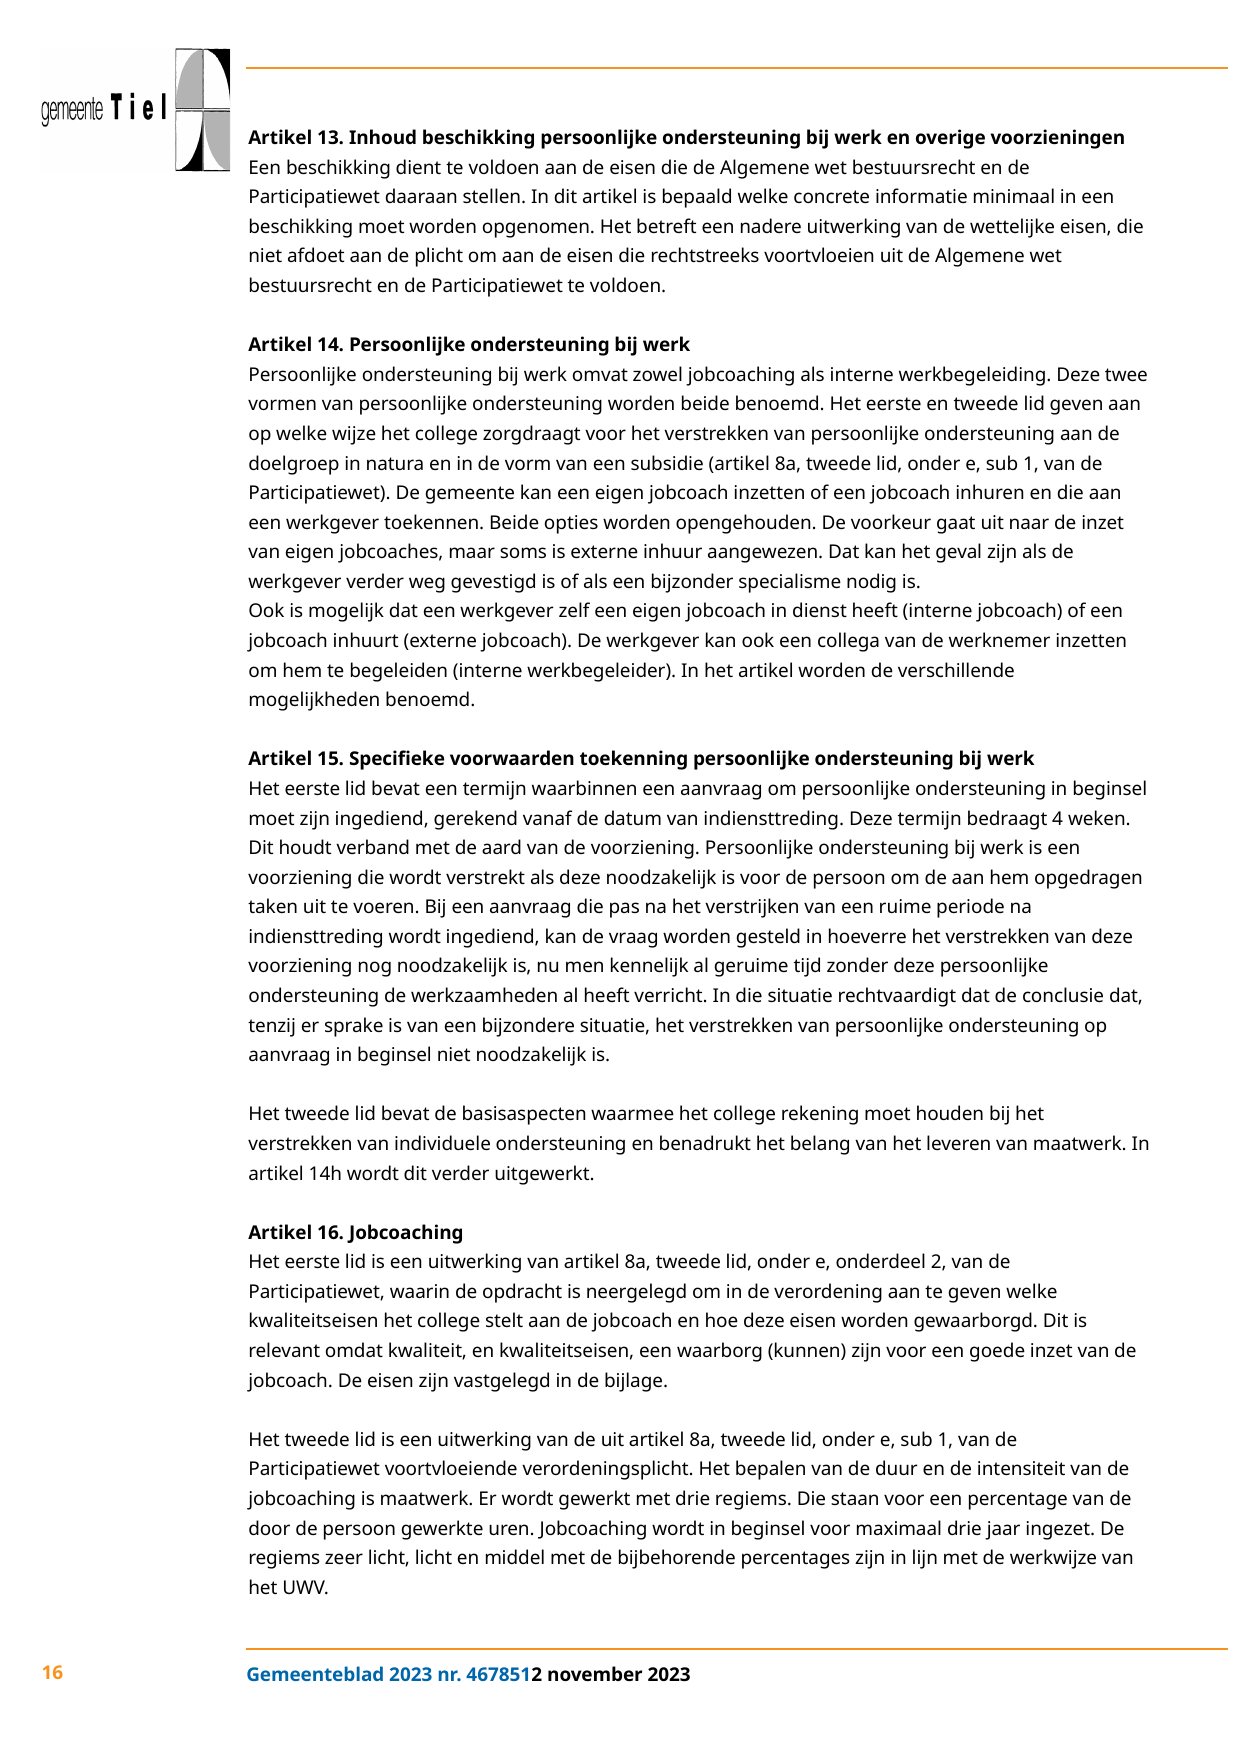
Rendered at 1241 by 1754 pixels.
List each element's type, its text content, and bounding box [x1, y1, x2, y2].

text Persoonlijke ondersteuning bij werk omvat zowel jobcoaching als interne werkbegeleiding. Deze twee vormen van persoonlijke ondersteuning worden beide benoemd. Het eerste en tweede lid geven aan op welke wijze het college zorgdraagt voor het verstrekken van persoonlijke ondersteuning aan de doelgroep in natura en in de vorm van een subsidie (artikel 8a, tweede lid, onder e, sub 1, van de Participatiewet). De gemeente kan een eigen jobcoach inzetten of een jobcoach inhuren en die aan een werkgever toekennen. Beide opties worden opengehouden. De voorkeur gaat uit naar de inzet van eigen jobcoaches, maar soms is externe inhuur aangewezen. Dat kan het geval zijn als de werkgever verder weg gevestigd is of als een bijzonder specialisme nodig is. [248, 361, 1152, 594]
text Het eerste lid bevat een termijn waarbinnen een aanvraag om persoonlijke ondersteuning in beginsel moet zijn ingediend, gerekend vanaf de datum van indiensttreding. Deze termijn bedraagt 4 weken. Dit houdt verband met de aard van de voorziening. Persoonlijke ondersteuning bij werk is een voorziening die wordt verstrekt als deze noodzakelijk is voor de persoon om de aan hem opgedragen taken uit te voeren. Bij een aanvraag die pas na het verstrijken van een ruime periode na indiensttreding wordt ingediend, kan de vraag worden gesteld in hoeverre het verstrekken van deze voorziening nog noodzakelijk is, nu men kennelijk al geruime tijd zonder deze persoonlijke ondersteuning de werkzaamheden al heeft verricht. In die situatie rechtvaardigt dat de conclusie dat, tenzij er sprake is van een bijzondere situatie, het verstrekken van persoonlijke ondersteuning op aanvraag in beginsel niet noodzakelijk is. [248, 775, 1152, 1067]
text Artikel 15. Specifieke voorwaarden toekenning persoonlijke ondersteuning bij werk [248, 746, 1152, 771]
text Een beschikking dient te voldoen aan de eisen die de Algemene wet bestuursrecht en de Participatiewet daaraan stellen. In dit artikel is bepaald welke concrete informatie minimaal in een beschikking moet worden opgenomen. Het betreft een nadere uitwerking van de wettelijke eisen, die niet afdoet aan de plicht om aan de eisen die rechtstreeks voortvloeien uit de Algemene wet bestuursrecht en de Participatiewet te voldoen. [248, 154, 1152, 298]
picture [41, 47, 231, 172]
text Ook is mogelijk dat een werkgever zelf een eigen jobcoach in dienst heeft (interne jobcoach) of een jobcoach inhuurt (externe jobcoach). De werkgever kan ook een collega van de werknemer inzetten om hem te begeleiden (interne werkbegeleider). In het artikel worden de verschillende mogelijkheden benoemd. [248, 598, 1152, 712]
text Het tweede lid bevat de basisaspecten waarmee het college rekening moet houden bij het verstrekken van individuele ondersteuning en benadrukt het belang van het leveren van maatwerk. In artikel 14h wordt dit verder uitgewerkt. [248, 1101, 1152, 1186]
text Het eerste lid is een uitwerking van artikel 8a, tweede lid, onder e, onderdeel 2, van de Participatiewet, waarin de opdracht is neergelegd om in de verordening aan te geven welke kwaliteitseisen het college stelt aan de jobcoach en hoe deze eisen worden gewaarborgd. Dit is relevant omdat kwaliteit, en kwaliteitseisen, een waarborg (kunnen) zijn voor een goede inzet van de jobcoach. De eisen zijn vastgelegd in de bijlage. [248, 1248, 1152, 1393]
text Artikel 14. Persoonlijke ondersteuning bij werk [248, 331, 1152, 357]
text Artikel 16. Jobcoaching [248, 1219, 1152, 1245]
text Artikel 13. Inhoud beschikking persoonlijke ondersteuning bij werk en overige voorzieningen [248, 124, 1152, 150]
text Het tweede lid is een uitwerking van de uit artikel 8a, tweede lid, onder e, sub 1, van de Participatiewet voortvloeiende verordeningsplicht. Het bepalen van de duur en de intensiteit van de jobcoaching is maatwerk. Er wordt gewerkt met drie regiems. Die staan voor een percentage van de door de persoon gewerkte uren. Jobcoaching wordt in beginsel voor maximaal drie jaar ingezet. De regiems zeer licht, licht en middel met de bijbehorende percentages zijn in lijn met de werkwijze van het UWV. [248, 1426, 1152, 1600]
